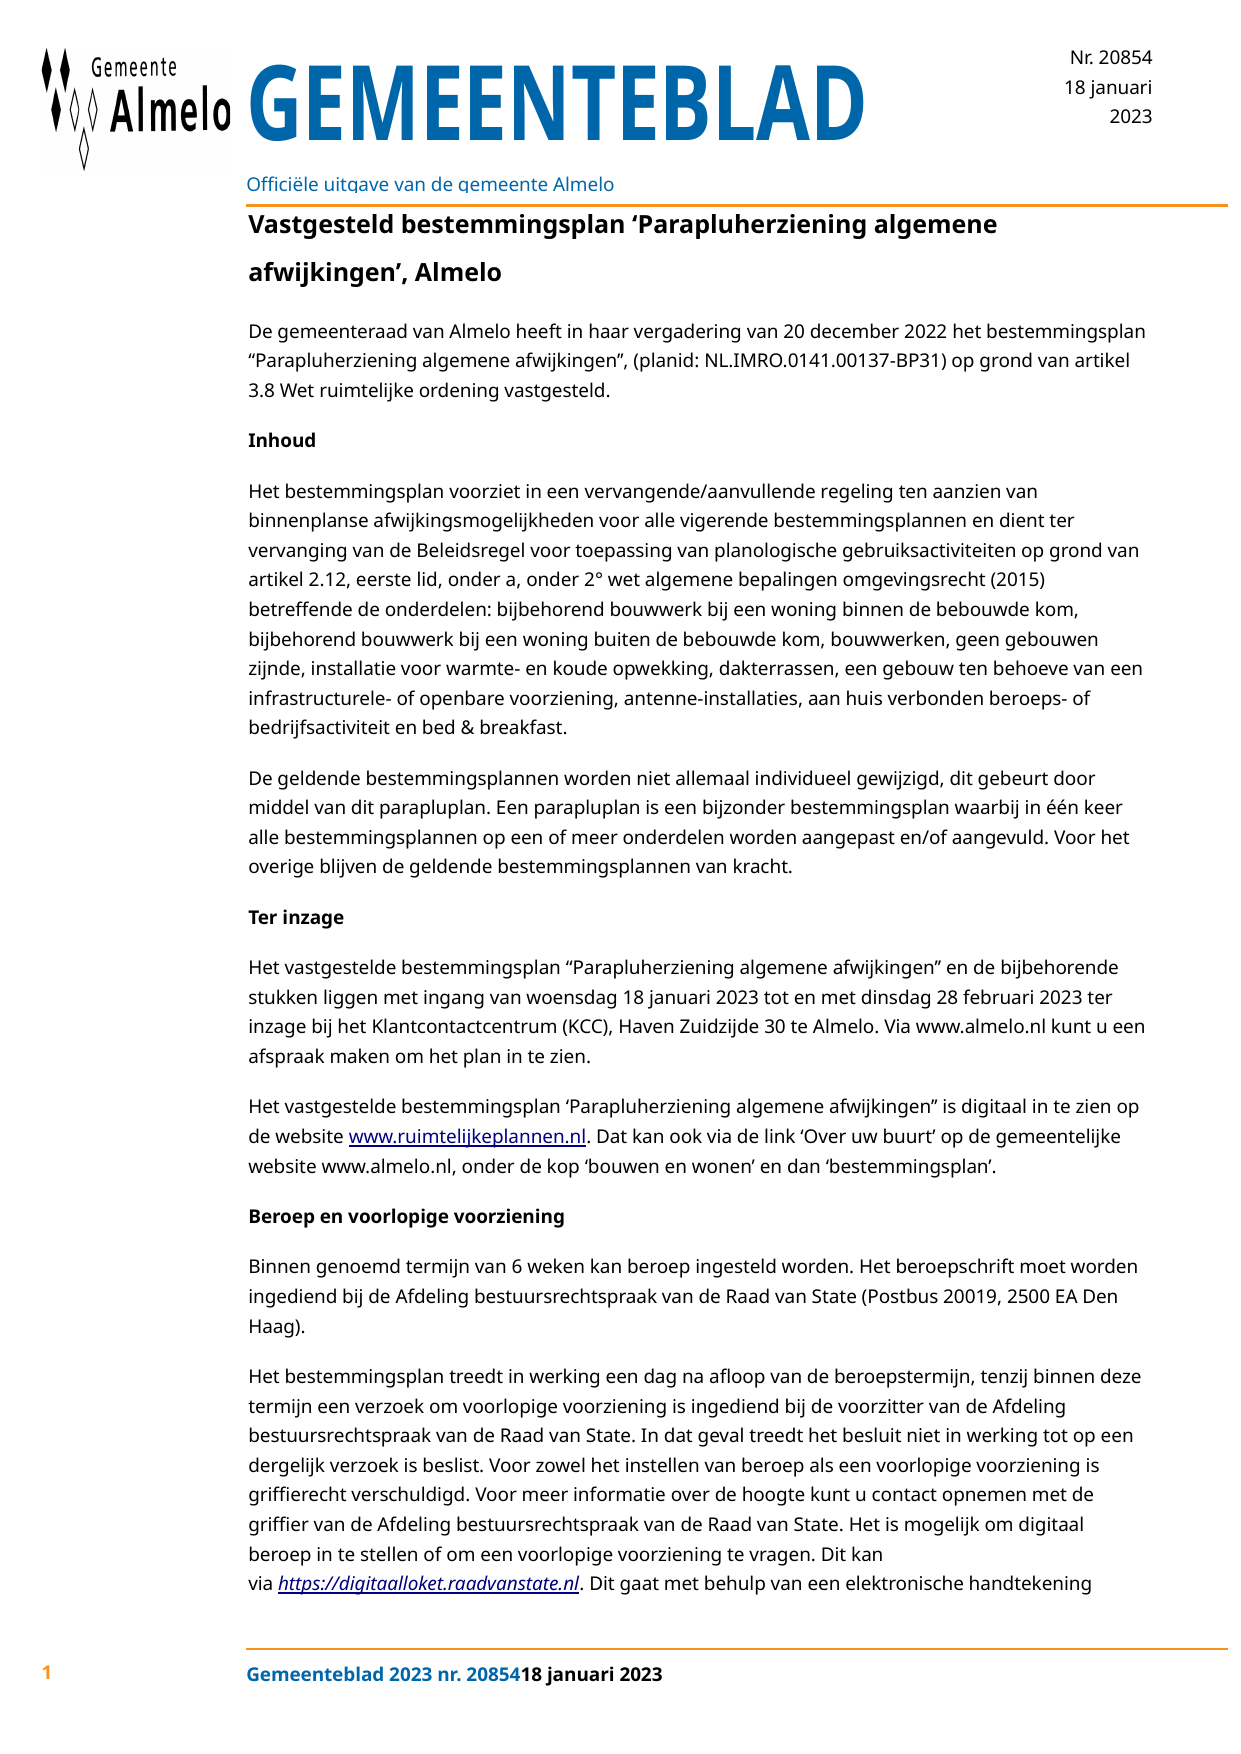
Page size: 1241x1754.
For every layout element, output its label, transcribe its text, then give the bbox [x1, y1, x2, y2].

text Ter inzage [248, 904, 1152, 930]
text Het bestemmingsplan treedt in werking een dag na afloop van de beroepstermijn, tenzij binnen deze termijn een verzoek om voorlopige voorziening is ingediend bij de voorzitter van de Afdeling bestuursrechtspraak van de Raad van State. In dat geval treedt het besluit niet in werking tot op een dergelijk verzoek is beslist. Voor zowel het instellen van beroep als een voorlopige voorziening is griffierecht verschuldigd. Voor meer informatie over de hoogte kunt u contact opnemen met de griffier van de Afdeling bestuursrechtspraak van de Raad van State. Het is mogelijk om digitaal beroep in te stellen of om een voorlopige voorziening te vragen. Dit kan via https://digitaalloket.raadvanstate.nl. Dit gaat met behulp van een elektronische handtekening [248, 1363, 1152, 1596]
text Binnen genoemd termijn van 6 weken kan beroep ingesteld worden. Het beroepschrift moet worden ingediend bij de Afdeling bestuursrechtspraak van de Raad van State (Postbus 20019, 2500 EA Den Haag). [248, 1254, 1152, 1339]
picture [41, 47, 231, 172]
text De geldende bestemmingsplannen worden niet allemaal individueel gewijzigd, dit gebeurt door middel van dit parapluplan. Een parapluplan is een bijzonder bestemmingsplan waarbij in één keer alle bestemmingsplannen op een of meer onderdelen worden aangepast en/of aangevuld. Voor het overige blijven de geldende bestemmingsplannen van kracht. [248, 765, 1152, 879]
text Vastgesteld bestemmingsplan ‘Parapluherziening algemene afwijkingen’, Almelo [248, 207, 1152, 288]
text Beroep en voorlopige voorziening [248, 1203, 1152, 1229]
text Het vastgestelde bestemmingsplan “Parapluherziening algemene afwijkingen’’ en de bijbehorende stukken liggen met ingang van woensdag 18 januari 2023 tot en met dinsdag 28 februari 2023 ter inzage bij het Klantcontactcentrum (KCC), Haven Zuidzijde 30 te Almelo. Via www.almelo.nl kunt u een afspraak maken om het plan in te zien. [248, 954, 1152, 1069]
text De gemeenteraad van Almelo heeft in haar vergadering van 20 december 2022 het bestemmingsplan “Parapluherziening algemene afwijkingen’’, (planid: NL.IMRO.0141.00137-BP31) op grond van artikel 3.8 Wet ruimtelijke ordening vastgesteld. [248, 318, 1152, 403]
text Het bestemmingsplan voorziet in een vervangende/aanvullende regeling ten aanzien van binnenplanse afwijkingsmogelijkheden voor alle vigerende bestemmingsplannen en dient ter vervanging van de Beleidsregel voor toepassing van planologische gebruiksactiviteiten op grond van artikel 2.12, eerste lid, onder a, onder 2° wet algemene bepalingen omgevingsrecht (2015) betreffende de onderdelen: bijbehorend bouwwerk bij een woning binnen de bebouwde kom, bijbehorend bouwwerk bij een woning buiten de bebouwde kom, bouwwerken, geen gebouwen zijnde, installatie voor warmte- en koude opwekking, dakterrassen, een gebouw ten behoeve van een infrastructurele- of openbare voorziening, antenne-installaties, aan huis verbonden beroeps- of bedrijfsactiviteit en bed & breakfast. [248, 478, 1152, 740]
text Inhoud [248, 427, 1152, 453]
text Het vastgestelde bestemmingsplan ‘Parapluherziening algemene afwijkingen’’ is digitaal in te zien op de website www.ruimtelijkeplannen.nl. Dat kan ook via de link ‘Over uw buurt’ op de gemeentelijke website www.almelo.nl, onder de kop ‘bouwen en wonen’ en dan ‘bestemmingsplan’. [248, 1094, 1152, 1179]
